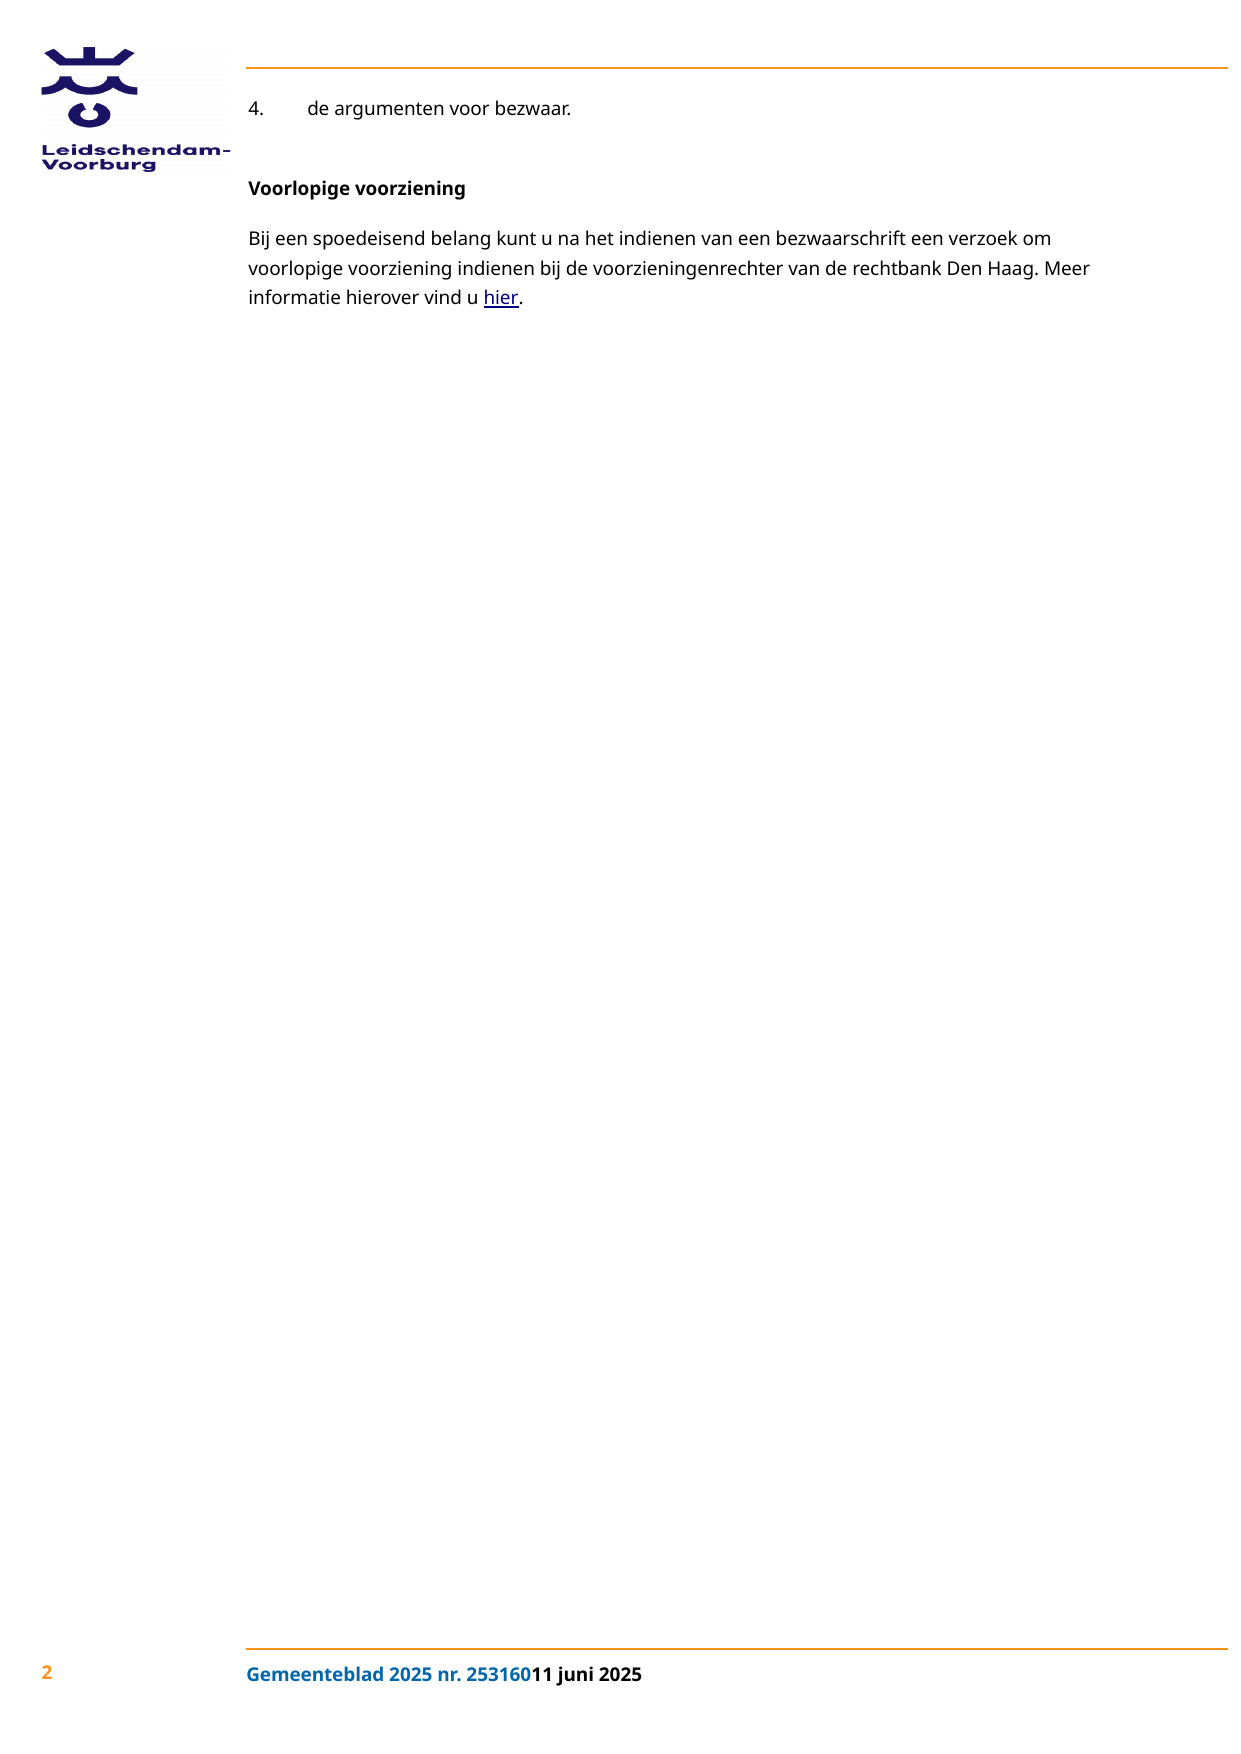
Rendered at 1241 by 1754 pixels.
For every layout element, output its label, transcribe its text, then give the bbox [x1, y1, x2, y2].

text Voorlopige voorziening [248, 175, 1152, 201]
list de argumenten voor bezwaar. [248, 95, 1152, 121]
picture [41, 47, 231, 172]
text Bij een spoedeisend belang kunt u na het indienen van een bezwaarschrift een verzoek om voorlopige voorziening indienen bij de voorzieningenrechter van de rechtbank Den Haag. Meer informatie hierover vind u hier. [248, 225, 1152, 310]
